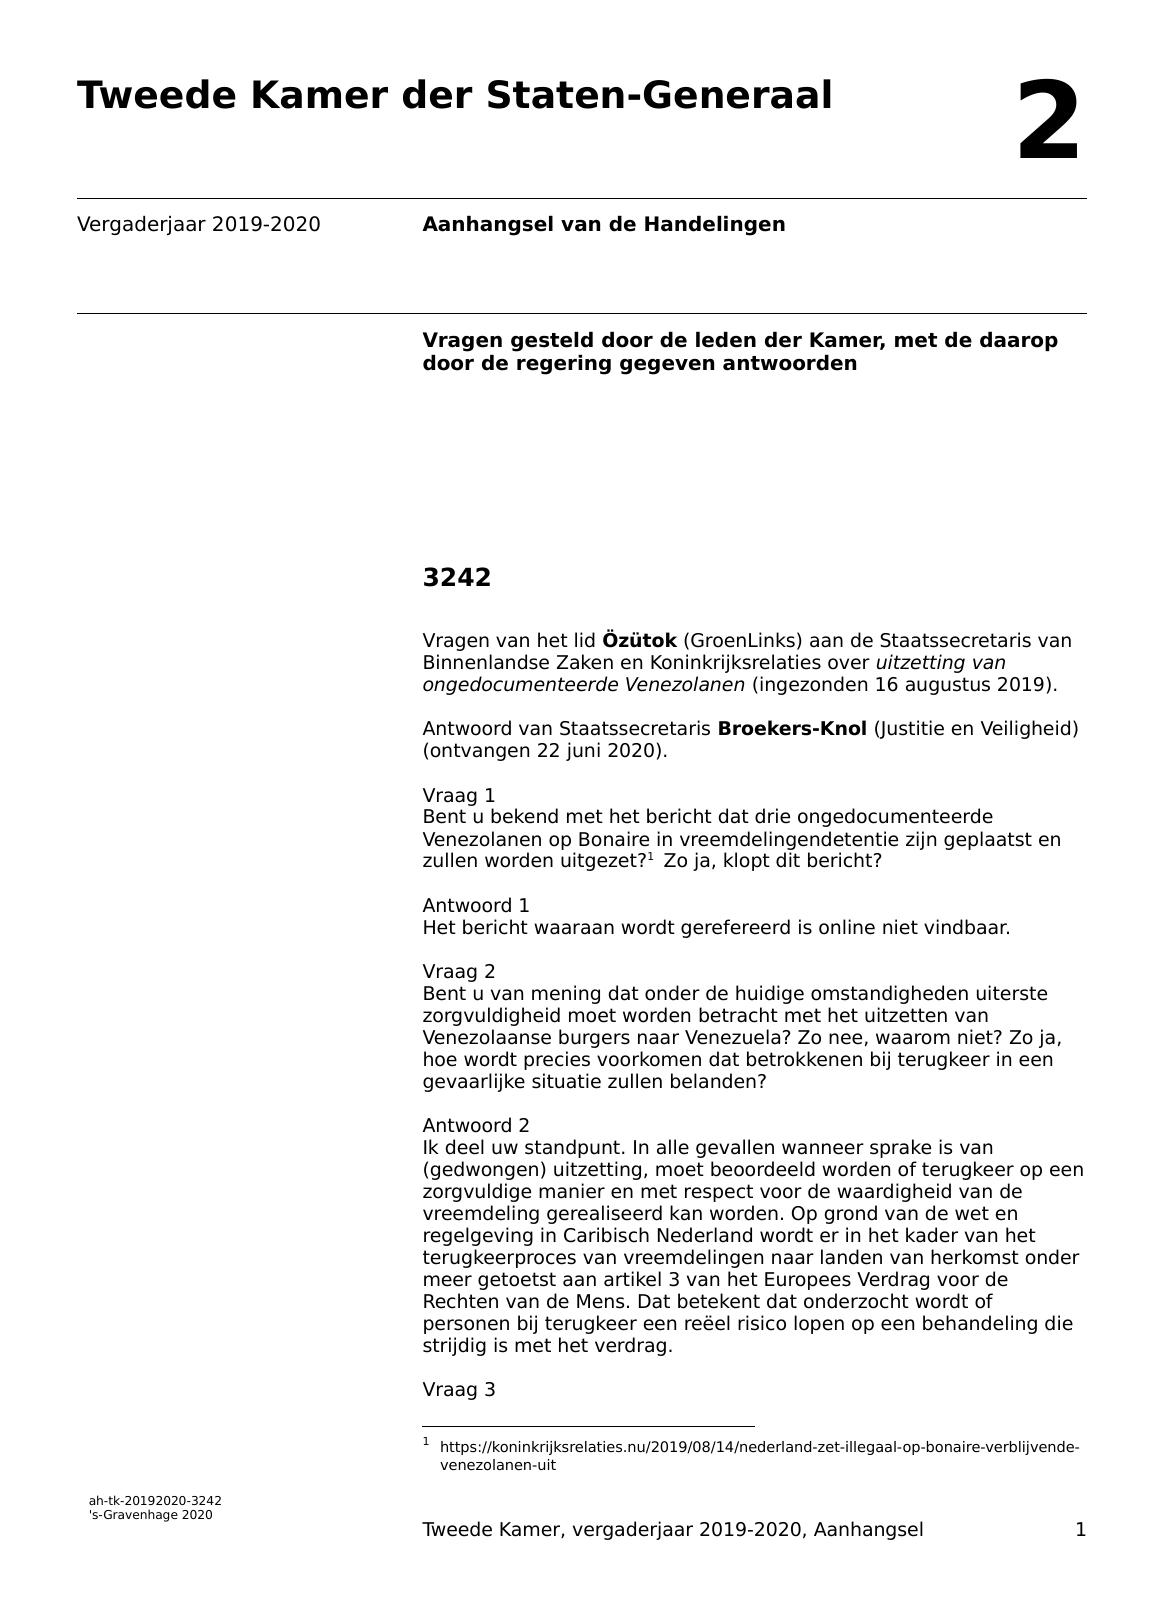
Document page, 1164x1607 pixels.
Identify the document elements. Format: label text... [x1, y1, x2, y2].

text ah-tk-20192020-3242 [88, 1494, 323, 1508]
text Ik deel uw standpunt. In alle gevallen wanneer sprake is van (gedwongen) uitzetting, moet beoordeeld worden of terugkeer op een zorgvuldige manier en met respect voor de waardigheid van de vreemdeling gerealiseerd kan worden. Op grond van de wet en regelgeving in Caribisch Nederland wordt er in het kader van het terugkeerproces van vreemdelingen naar landen van herkomst onder meer getoetst aan artikel 3 van het Europees Verdrag voor de Rechten van de Mens. Dat betekent dat onderzocht wordt of personen bij terugkeer een reëel risico lopen op een behandeling die strijdig is met het verdrag. [422, 1137, 1087, 1357]
text Vraag 3 [422, 1379, 1087, 1401]
table_header 2 [886, 59, 1087, 198]
table_cell Vergaderjaar 2019-2020 [77, 199, 422, 313]
table_cell [77, 314, 422, 375]
text Vraag 2 [422, 961, 1087, 983]
table_cell Aanhangsel van de Handelingen [422, 199, 1087, 313]
text Antwoord van Staatssecretaris Broekers-Knol (Justitie en Veiligheid) (ontvangen 22 juni 2020). [422, 718, 1087, 762]
text Vraag 1 [422, 784, 1087, 806]
text https://koninkrijksrelaties.nu/2019/08/14/nederland-zet-illegaal-op-bonaire-verblijvende-venezolanen-uit [422, 1435, 1087, 1474]
text Vragen van het lid Özütok (GroenLinks) aan de Staatssecretaris van Binnenlandse Zaken en Koninkrijksrelaties over uitzetting van ongedocumenteerde Venezolanen (ingezonden 16 augustus 2019). [422, 630, 1087, 696]
text Antwoord 2 [422, 1115, 1087, 1137]
text Bent u van mening dat onder de huidige omstandigheden uiterste zorgvuldigheid moet worden betracht met het uitzetten van Venezolaanse burgers naar Venezuela? Zo nee, waarom niet? Zo ja, hoe wordt precies voorkomen dat betrokkenen bij terugkeer in een gevaarlijke situatie zullen belanden? [422, 983, 1087, 1093]
text Bent u bekend met het bericht dat drie ongedocumenteerde Venezolanen op Bonaire in vreemdelingendetentie zijn geplaatst en zullen worden uitgezet? Zo ja, klopt dit bericht? [422, 806, 1087, 872]
text Antwoord 1 [422, 894, 1087, 917]
table_header Tweede Kamer der Staten-Generaal [77, 59, 886, 198]
text Het bericht waaraan wordt gerefereerd is online niet vindbaar. [422, 917, 1087, 938]
text 3242 [422, 563, 1087, 592]
text 's-Gravenhage 2020 [88, 1508, 323, 1522]
table_cell Vragen gesteld door de leden der Kamer, met de daarop door de regering gegeven antwoorden [422, 314, 1087, 375]
